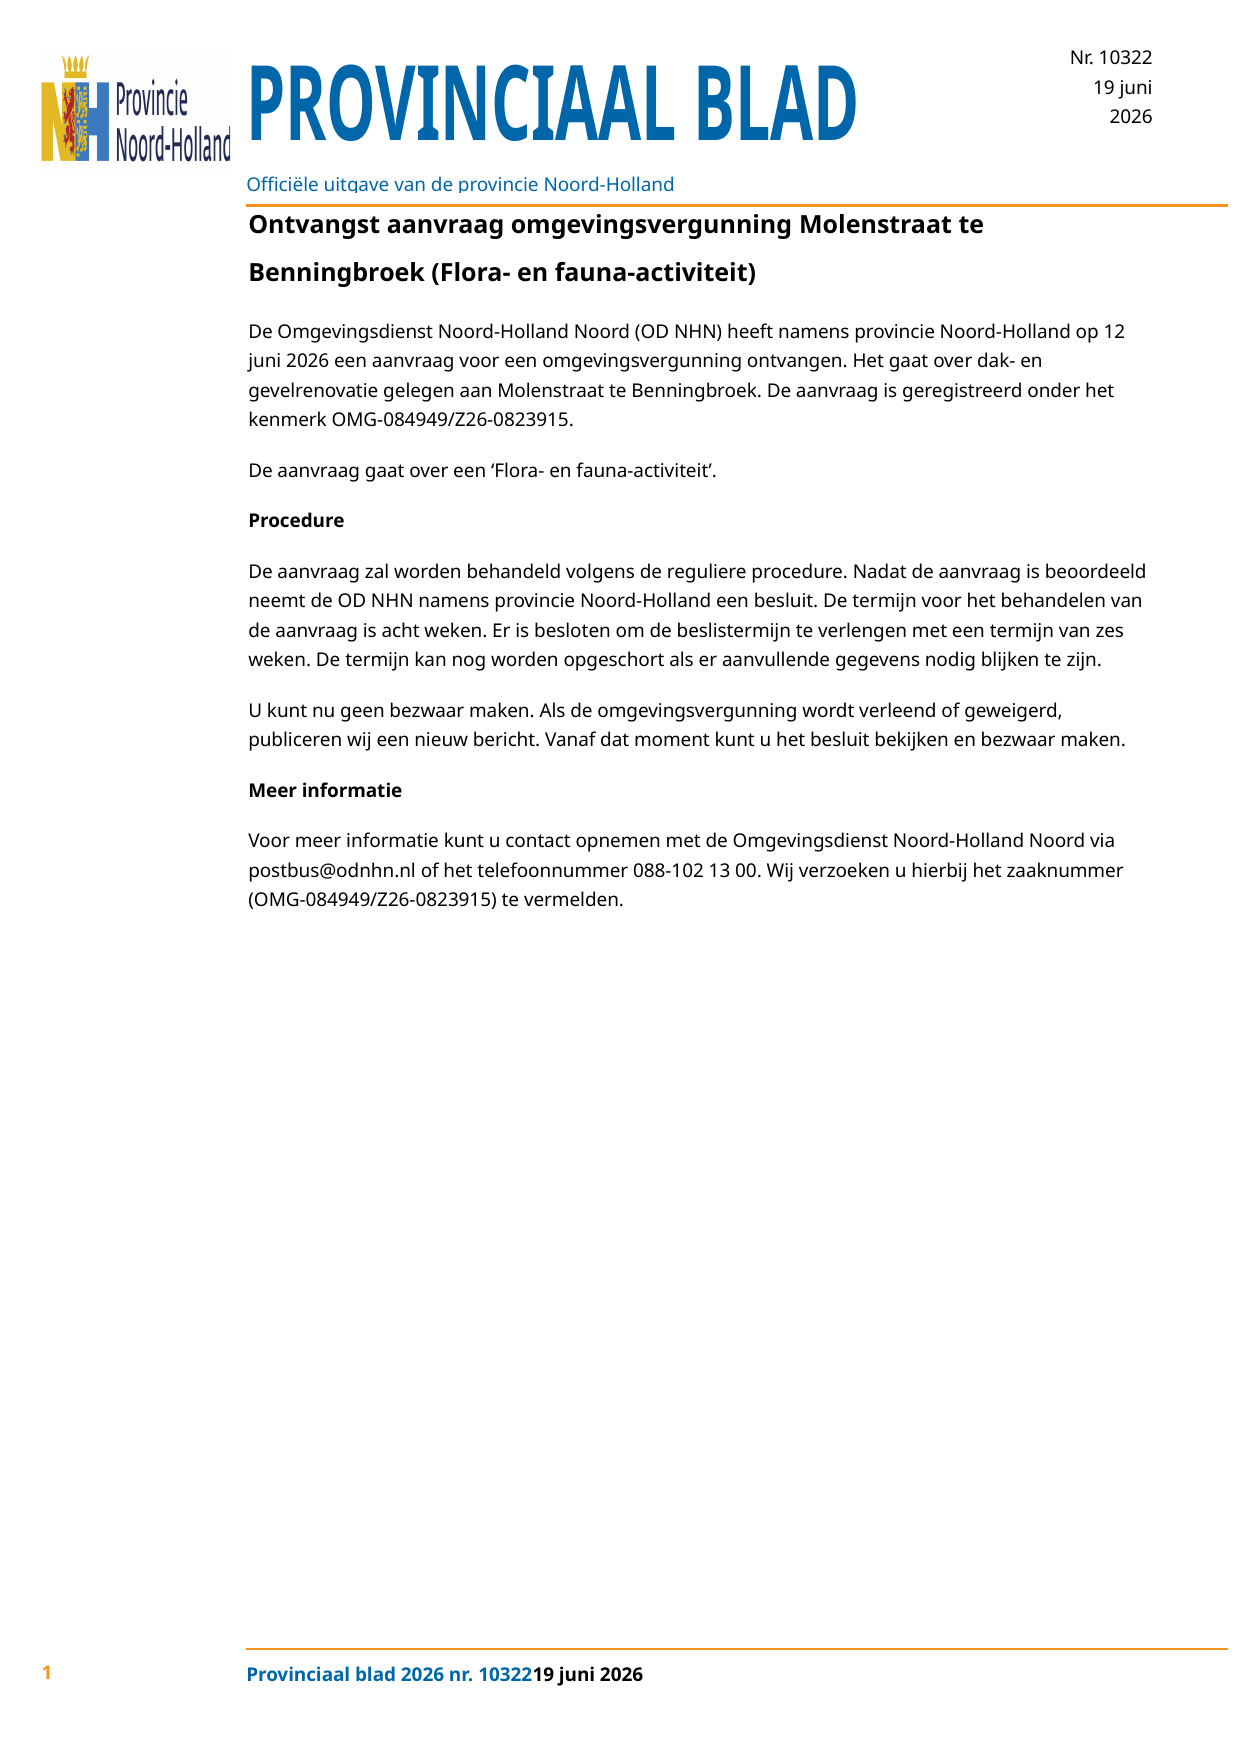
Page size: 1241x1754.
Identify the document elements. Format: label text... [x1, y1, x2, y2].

text De Omgevingsdienst Noord-Holland Noord (OD NHN) heeft namens provincie Noord-Holland op 12 juni 2026 een aanvraag voor een omgevingsvergunning ontvangen. Het gaat over dak- en gevelrenovatie gelegen aan Molenstraat te Benningbroek. De aanvraag is geregistreerd onder het kenmerk OMG-084949/Z26-0823915. [248, 318, 1152, 432]
text Voor meer informatie kunt u contact opnemen met de Omgevingsdienst Noord-Holland Noord via postbus@odnhn.nl of het telefoonnummer 088-102 13 00. Wij verzoeken u hierbij het zaaknummer (OMG-084949/Z26-0823915) te vermelden. [248, 827, 1152, 912]
text U kunt nu geen bezwaar maken. Als de omgevingsvergunning wordt verleend of geweigerd, publiceren wij een nieuw bericht. Vanaf dat moment kunt u het besluit bekijken en bezwaar maken. [248, 697, 1152, 752]
text Procedure [248, 507, 1152, 533]
text Meer informatie [248, 777, 1152, 803]
text De aanvraag gaat over een ‘Flora- en fauna-activiteit’. [248, 457, 1152, 483]
text De aanvraag zal worden behandeld volgens de reguliere procedure. Nadat de aanvraag is beoordeeld neemt de OD NHN namens provincie Noord-Holland een besluit. De termijn voor het behandelen van de aanvraag is acht weken. Er is besloten om de beslistermijn te verlengen met een termijn van zes weken. De termijn kan nog worden opgeschort als er aanvullende gegevens nodig blijken te zijn. [248, 558, 1152, 672]
picture [41, 47, 231, 172]
text Ontvangst aanvraag omgevingsvergunning Molenstraat te Benningbroek (Flora- en fauna-activiteit) [248, 207, 1152, 288]
